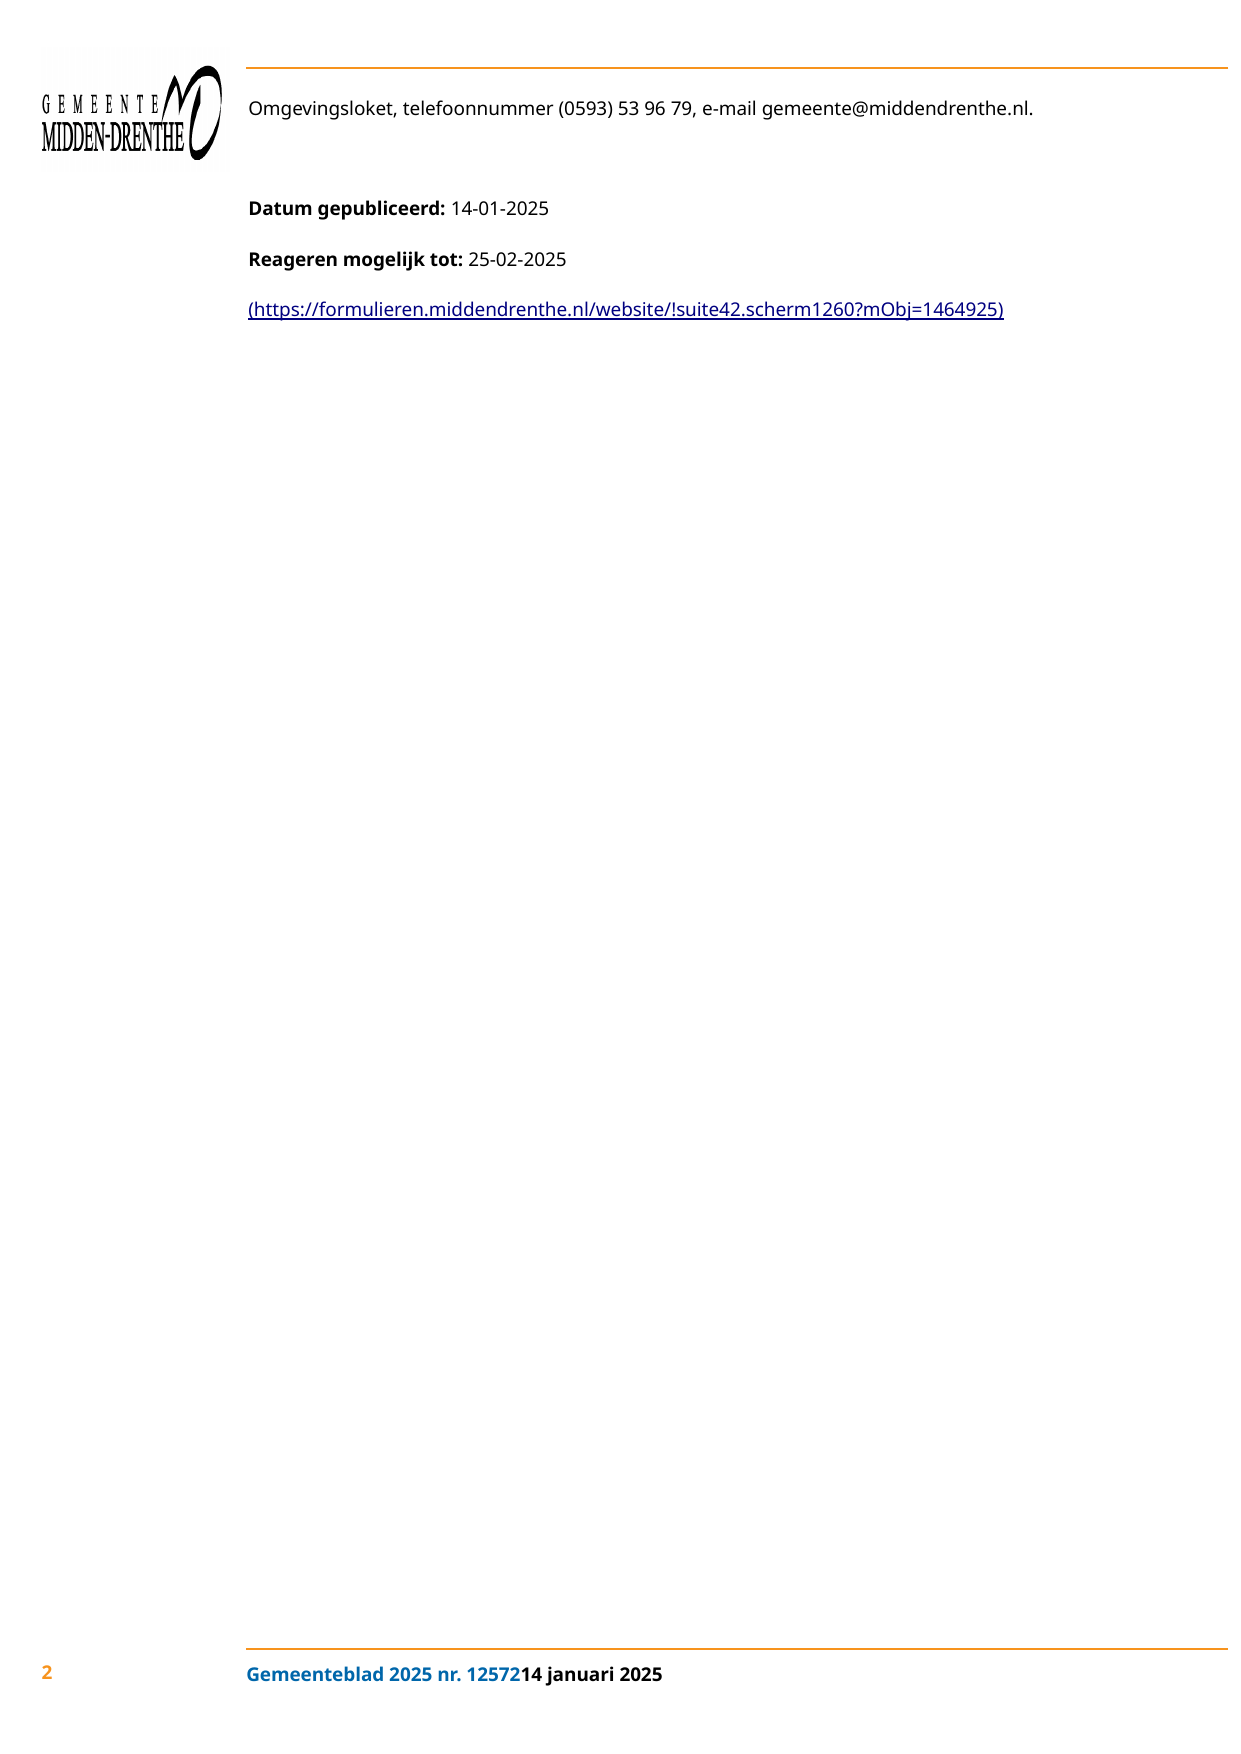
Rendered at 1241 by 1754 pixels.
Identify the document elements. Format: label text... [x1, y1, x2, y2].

text Datum gepubliceerd: 14-01-2025 [248, 196, 1152, 221]
picture [41, 47, 231, 172]
text Reageren mogelijk tot: 25-02-2025 [248, 246, 1152, 272]
text (https://formulieren.middendrenthe.nl/website/!suite42.scherm1260?mObj=1464925) [248, 296, 1152, 322]
text Omgevingsloket, telefoonnummer (0593) 53 96 79, e-mail gemeente@middendrenthe.nl. [248, 95, 1152, 121]
